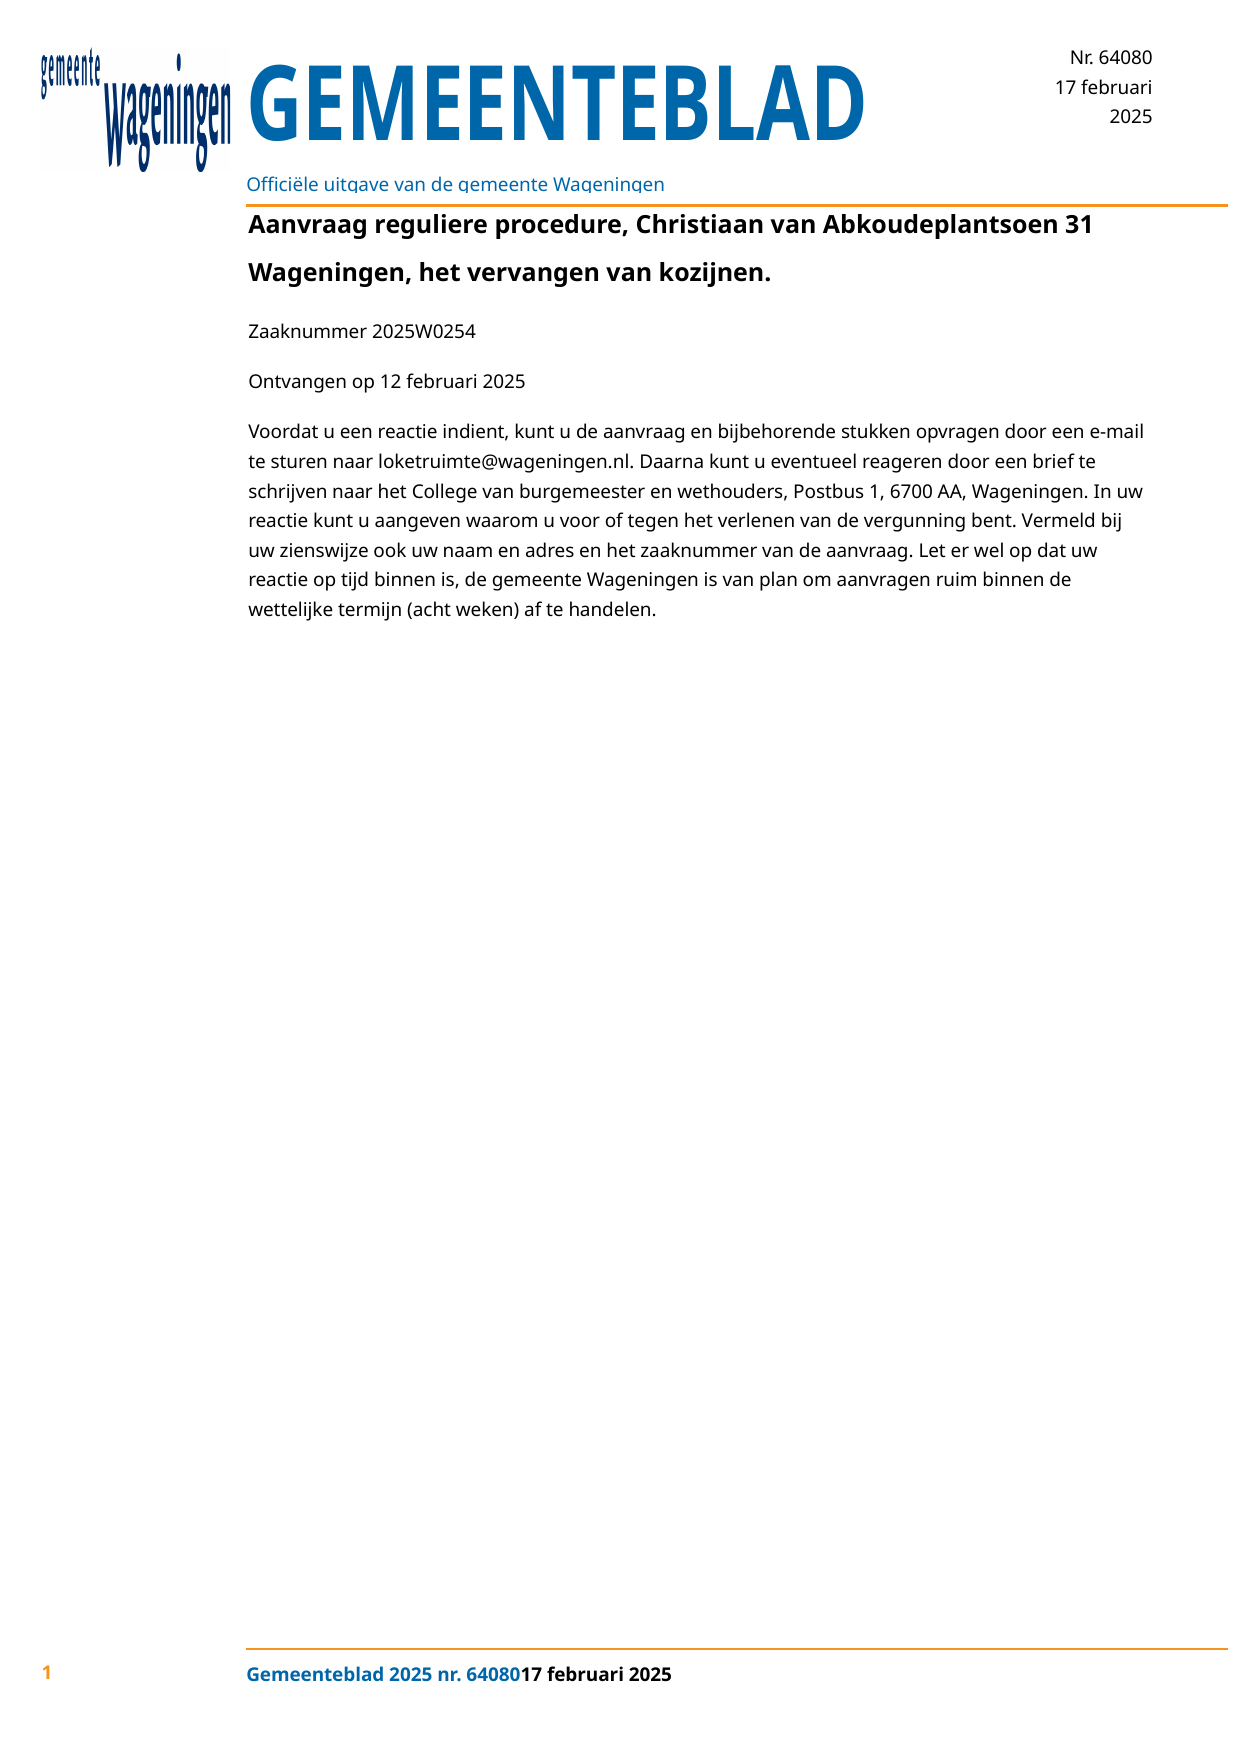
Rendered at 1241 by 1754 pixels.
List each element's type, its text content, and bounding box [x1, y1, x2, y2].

text Zaaknummer 2025W0254 [248, 318, 1152, 344]
picture [41, 47, 231, 172]
text Ontvangen op 12 februari 2025 [248, 368, 1152, 394]
text Aanvraag reguliere procedure, Christiaan van Abkoudeplantsoen 31 Wageningen, het vervangen van kozijnen. [248, 207, 1152, 288]
text Voordat u een reactie indient, kunt u de aanvraag en bijbehorende stukken opvragen door een e-mail te sturen naar loketruimte@wageningen.nl. Daarna kunt u eventueel reageren door een brief te schrijven naar het College van burgemeester en wethouders, Postbus 1, 6700 AA, Wageningen. In uw reactie kunt u aangeven waarom u voor of tegen het verlenen van de vergunning bent. Vermeld bij uw zienswijze ook uw naam en adres en het zaaknummer van de aanvraag. Let er wel op dat uw reactie op tijd binnen is, de gemeente Wageningen is van plan om aanvragen ruim binnen de wettelijke termijn (acht weken) af te handelen. [248, 419, 1152, 622]
